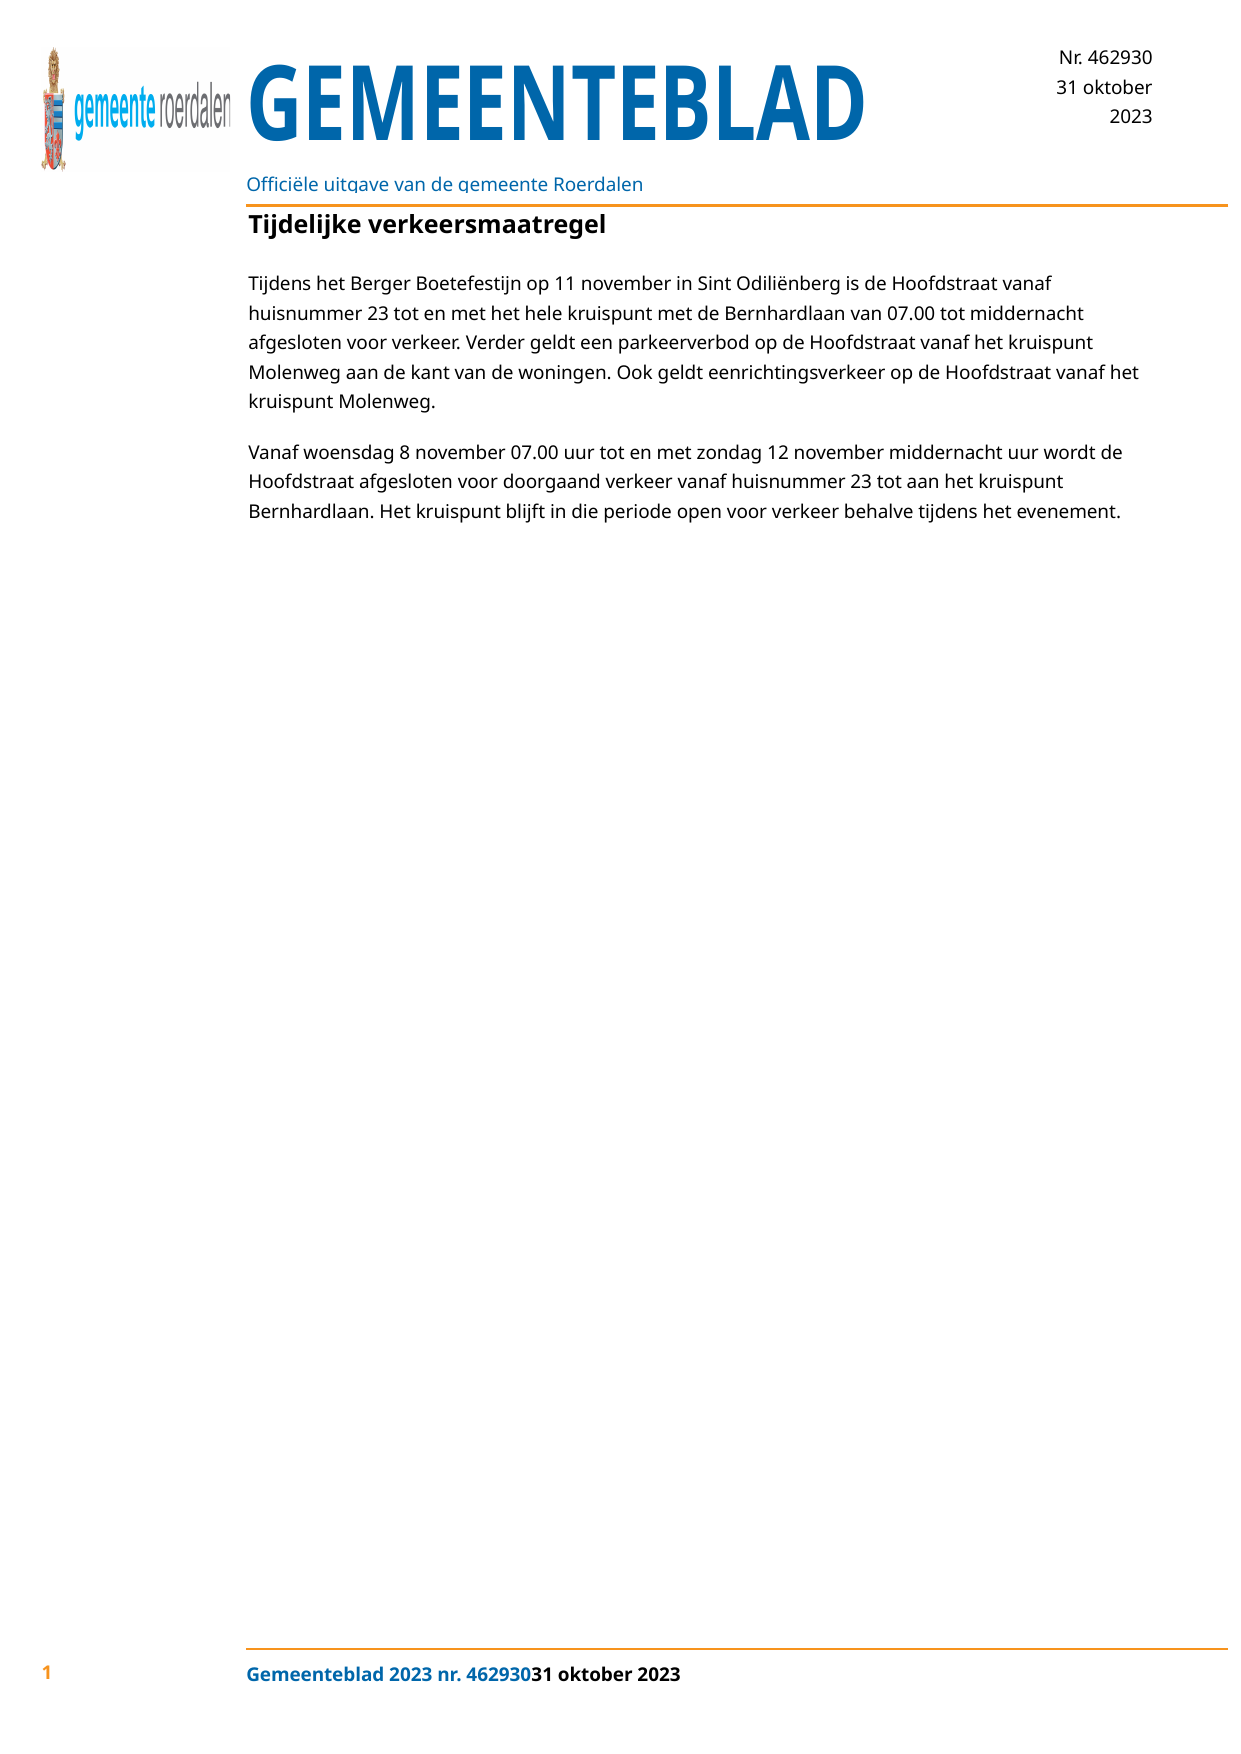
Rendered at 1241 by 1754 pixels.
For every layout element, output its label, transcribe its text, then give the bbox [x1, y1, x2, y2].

text Vanaf woensdag 8 november 07.00 uur tot en met zondag 12 november middernacht uur wordt de Hoofdstraat afgesloten voor doorgaand verkeer vanaf huisnummer 23 tot aan het kruispunt Bernhardlaan. Het kruispunt blijft in die periode open voor verkeer behalve tijdens het evenement. [248, 439, 1152, 524]
picture [41, 47, 231, 172]
text Tijdelijke verkeersmaatregel [248, 207, 1152, 241]
text Tijdens het Berger Boetefestijn op 11 november in Sint Odiliënberg is de Hoofdstraat vanaf huisnummer 23 tot en met het hele kruispunt met de Bernhardlaan van 07.00 tot middernacht afgesloten voor verkeer. Verder geldt een parkeerverbod op de Hoofdstraat vanaf het kruispunt Molenweg aan de kant van de woningen. Ook geldt eenrichtingsverkeer op de Hoofdstraat vanaf het kruispunt Molenweg. [248, 270, 1152, 414]
